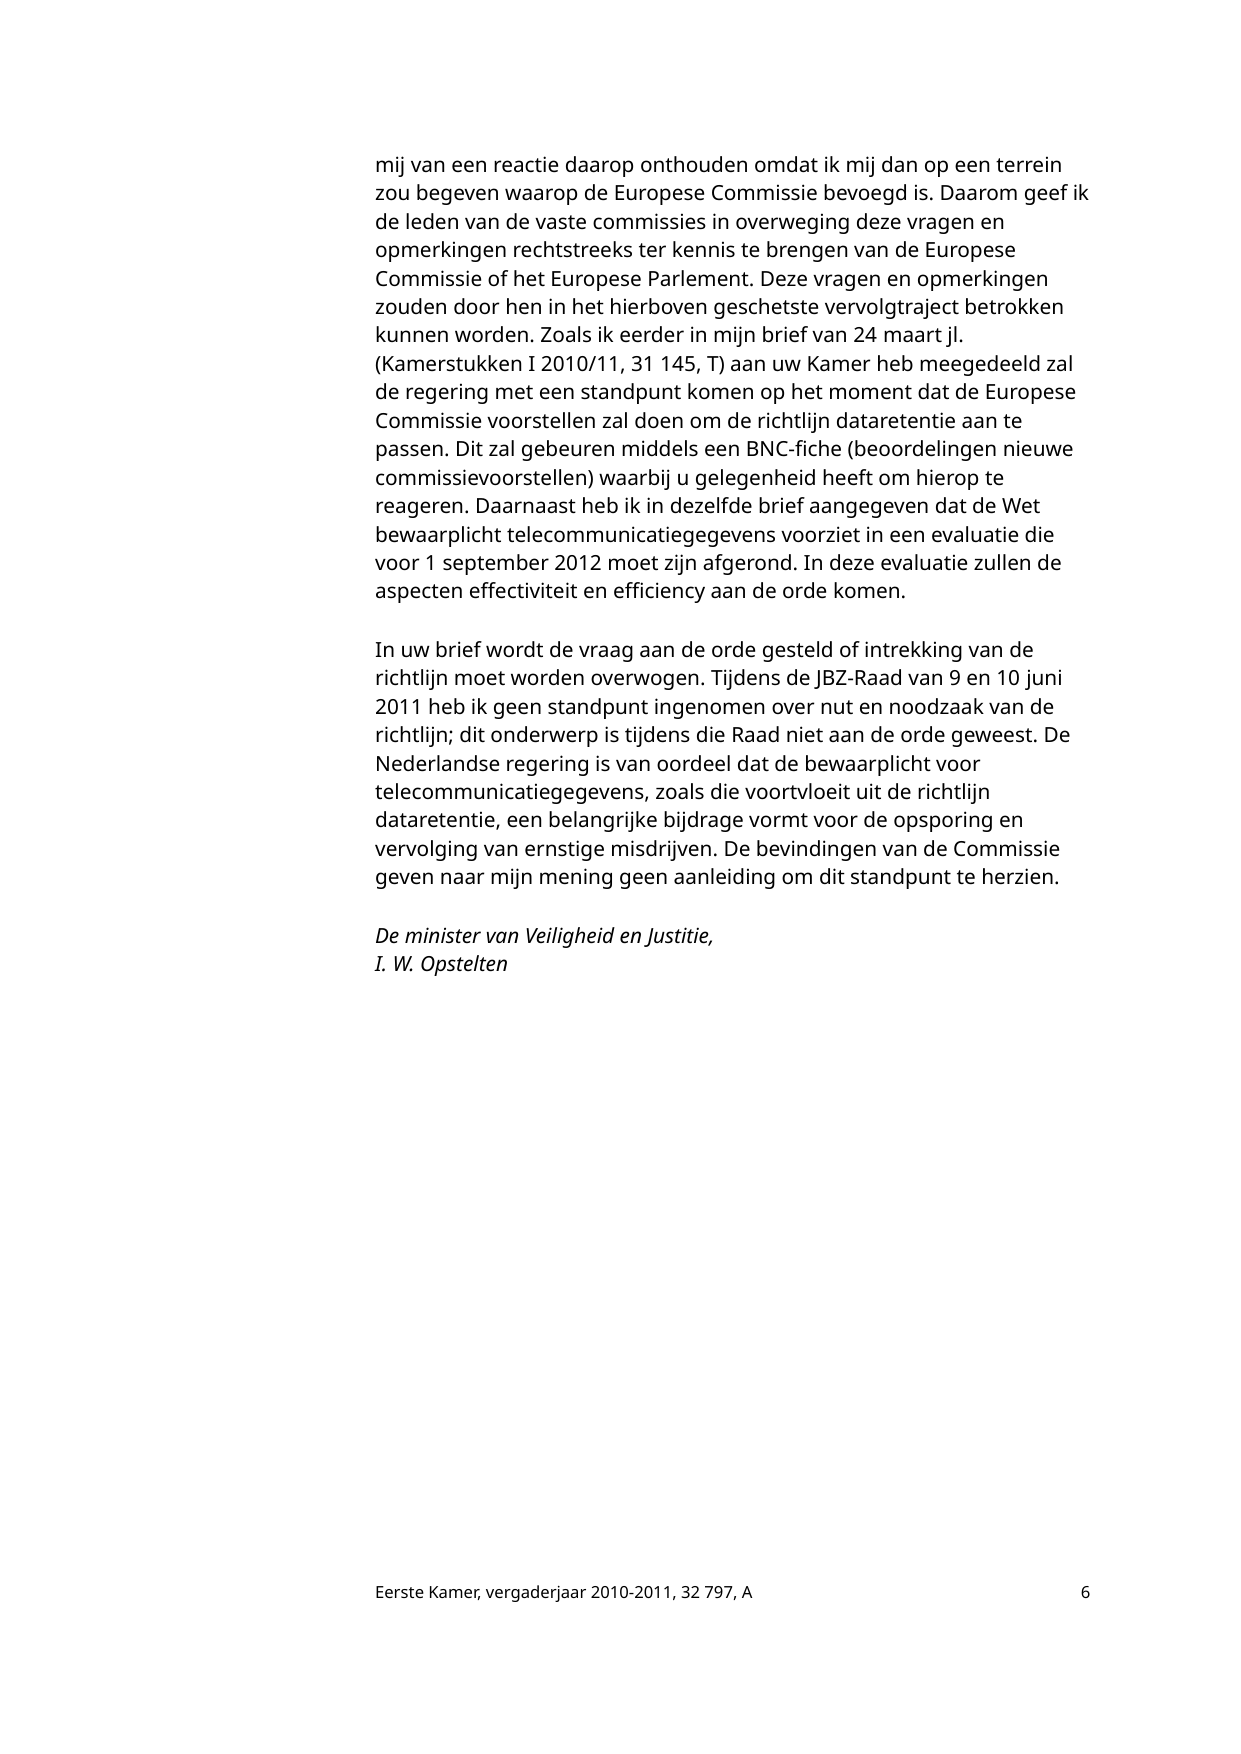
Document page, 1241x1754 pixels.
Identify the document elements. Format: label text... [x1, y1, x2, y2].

text I. W. Opstelten [375, 949, 1090, 978]
text De minister van Veiligheid en Justitie, [375, 921, 1090, 949]
text mij van een reactie daarop onthouden omdat ik mij dan op een terrein zou begeven waarop de Europese Commissie bevoegd is. Daarom geef ik de leden van de vaste commissies in overweging deze vragen en opmerkingen rechtstreeks ter kennis te brengen van de Europese Commissie of het Europese Parlement. Deze vragen en opmerkingen zouden door hen in het hierboven geschetste vervolgtraject betrokken kunnen worden. Zoals ik eerder in mijn brief van 24 maart jl. (Kamerstukken I 2010/11, 31 145, T) aan uw Kamer heb meegedeeld zal de regering met een standpunt komen op het moment dat de Europese Commissie voorstellen zal doen om de richtlijn dataretentie aan te passen. Dit zal gebeuren middels een BNC-fiche (beoordelingen nieuwe commissievoorstellen) waarbij u gelegenheid heeft om hierop te reageren. Daarnaast heb ik in dezelfde brief aangegeven dat de Wet bewaarplicht telecommunicatiegegevens voorziet in een evaluatie die voor 1 september 2012 moet zijn afgerond. In deze evaluatie zullen de aspecten effectiviteit en efficiency aan de orde komen. [375, 150, 1090, 605]
text In uw brief wordt de vraag aan de orde gesteld of intrekking van de richtlijn moet worden overwogen. Tijdens de JBZ-Raad van 9 en 10 juni 2011 heb ik geen standpunt ingenomen over nut en noodzaak van de richtlijn; dit onderwerp is tijdens die Raad niet aan de orde geweest. De Nederlandse regering is van oordeel dat de bewaarplicht voor telecommunicatiegegevens, zoals die voortvloeit uit de richtlijn dataretentie, een belangrijke bijdrage vormt voor de opsporing en vervolging van ernstige misdrijven. De bevindingen van de Commissie geven naar mijn mening geen aanleiding om dit standpunt te herzien. [375, 635, 1090, 891]
